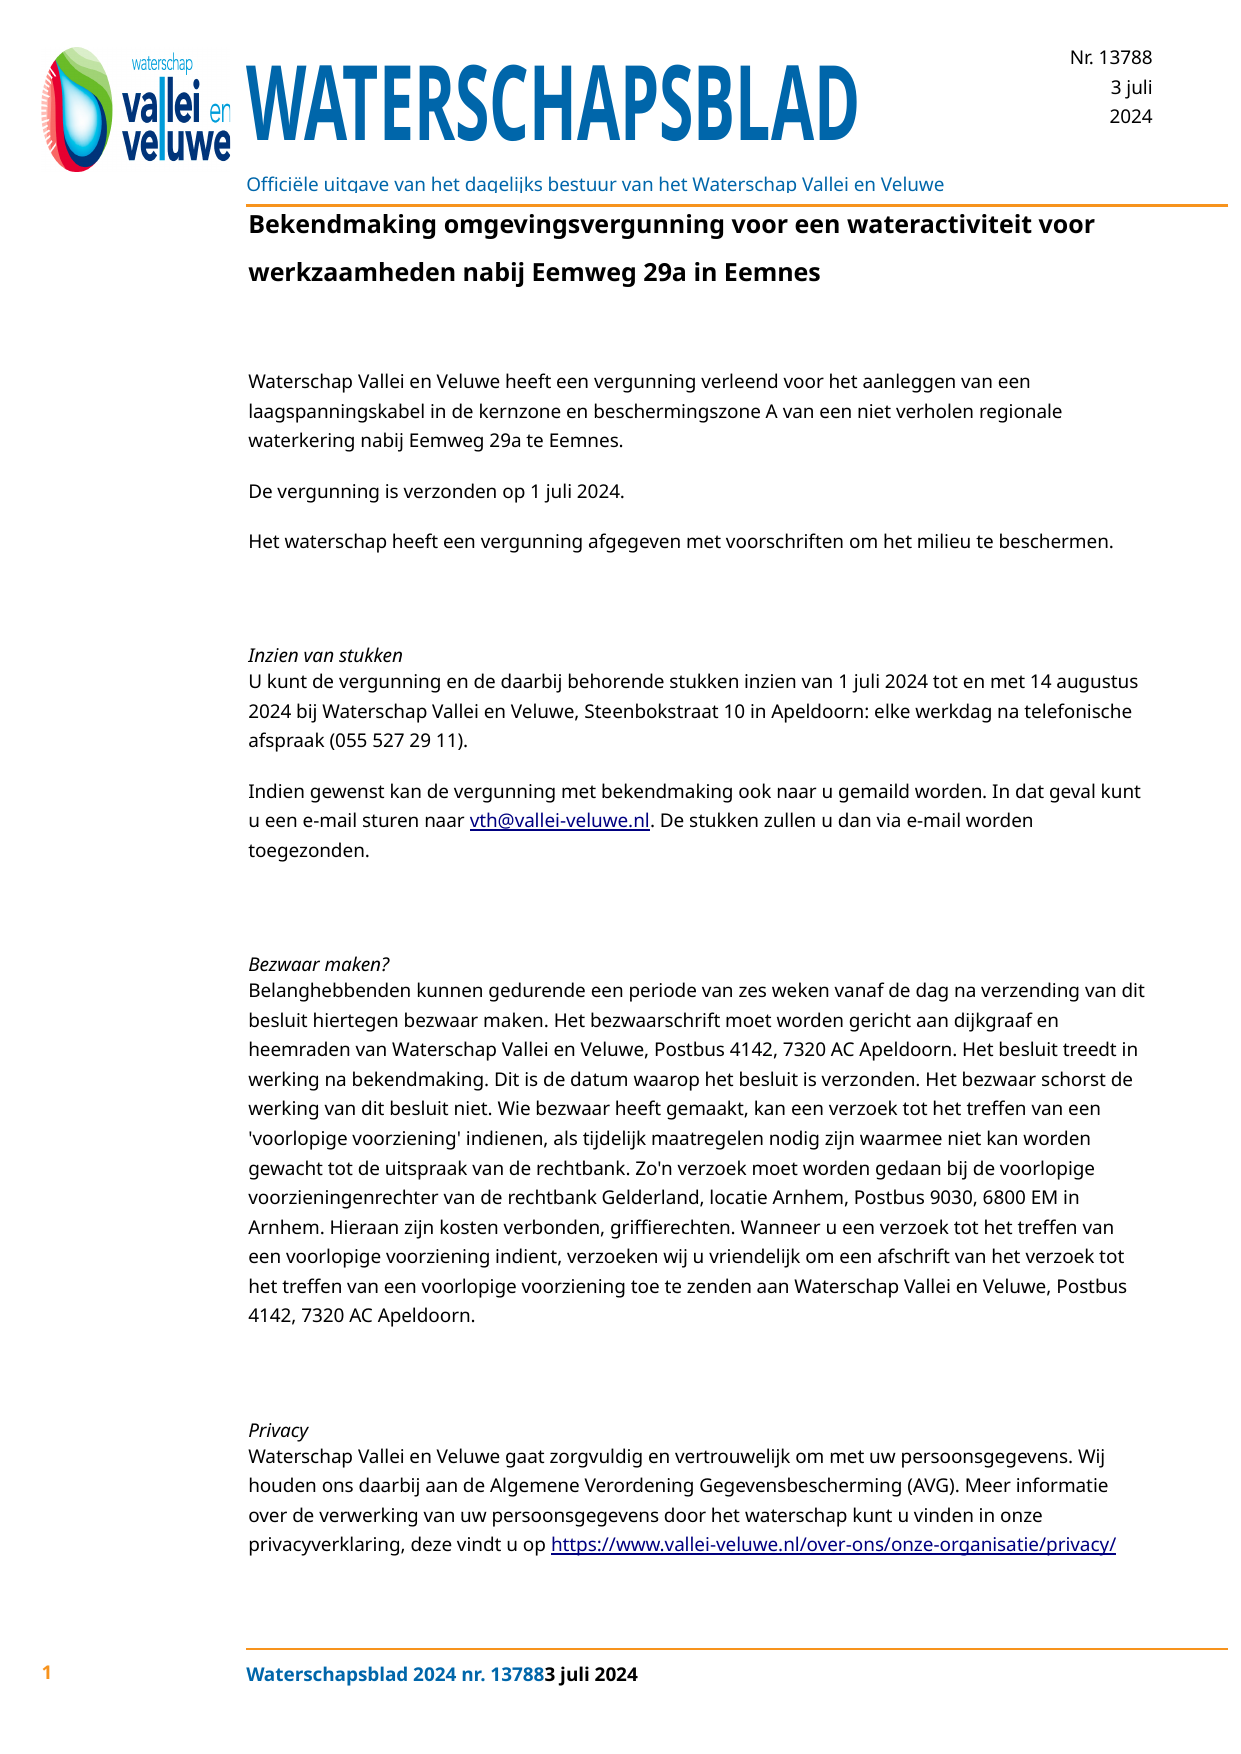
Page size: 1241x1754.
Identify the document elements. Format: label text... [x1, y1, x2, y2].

text U kunt de vergunning en de daarbij behorende stukken inzien van 1 juli 2024 tot en met 14 augustus 2024 bij Waterschap Vallei en Veluwe, Steenbokstraat 10 in Apeldoorn: elke werkdag na telefonische afspraak (055 527 29 11). [248, 668, 1152, 753]
text Bekendmaking omgevingsvergunning voor een wateractiviteit voor werkzaamheden nabij Eemweg 29a in Eemnes [248, 207, 1152, 288]
text Waterschap Vallei en Veluwe heeft een vergunning verleend voor het aanleggen van een laagspanningskabel in de kernzone en beschermingszone A van een niet verholen regionale waterkering nabij Eemweg 29a te Eemnes. [248, 368, 1152, 453]
text De vergunning is verzonden op 1 juli 2024. [248, 478, 1152, 504]
picture [41, 47, 231, 172]
text Indien gewenst kan de vergunning met bekendmaking ook naar u gemaild worden. In dat geval kunt u een e-mail sturen naar vth@vallei-veluwe.nl. De stukken zullen u dan via e-mail worden toegezonden. [248, 778, 1152, 863]
text Belanghebbenden kunnen gedurende een periode van zes weken vanaf de dag na verzending van dit besluit hiertegen bezwaar maken. Het bezwaarschrift moet worden gericht aan dijkgraaf en heemraden van Waterschap Vallei en Veluwe, Postbus 4142, 7320 AC Apeldoorn. Het besluit treedt in werking na bekendmaking. Dit is de datum waarop het besluit is verzonden. Het bezwaar schorst de werking van dit besluit niet. Wie bezwaar heeft gemaakt, kan een verzoek tot het treffen van een 'voorlopige voorziening' indienen, als tijdelijk maatregelen nodig zijn waarmee niet kan worden gewacht tot de uitspraak van de rechtbank. Zo'n verzoek moet worden gedaan bij de voorlopige voorzieningenrechter van de rechtbank Gelderland, locatie Arnhem, Postbus 9030, 6800 EM in Arnhem. Hieraan zijn kosten verbonden, griffierechten. Wanneer u een verzoek tot het treffen van een voorlopige voorziening indient, verzoeken wij u vriendelijk om een afschrift van het verzoek tot het treffen van een voorlopige voorziening toe te zenden aan Waterschap Vallei en Veluwe, Postbus 4142, 7320 AC Apeldoorn. [248, 977, 1152, 1328]
text Privacy [248, 1417, 1152, 1443]
text Bezwaar maken? [248, 952, 1152, 977]
text Het waterschap heeft een vergunning afgegeven met voorschriften om het milieu te beschermen. [248, 528, 1152, 554]
text Waterschap Vallei en Veluwe gaat zorgvuldig en vertrouwelijk om met uw persoonsgegevens. Wij houden ons daarbij aan de Algemene Verordening Gegevensbescherming (AVG). Meer informatie over de verwerking van uw persoonsgegevens door het waterschap kunt u vinden in onze privacyverklaring, deze vindt u op https://www.vallei-veluwe.nl/over-ons/onze-organisatie/privacy/ [248, 1443, 1152, 1557]
text Inzien van stukken [248, 643, 1152, 668]
